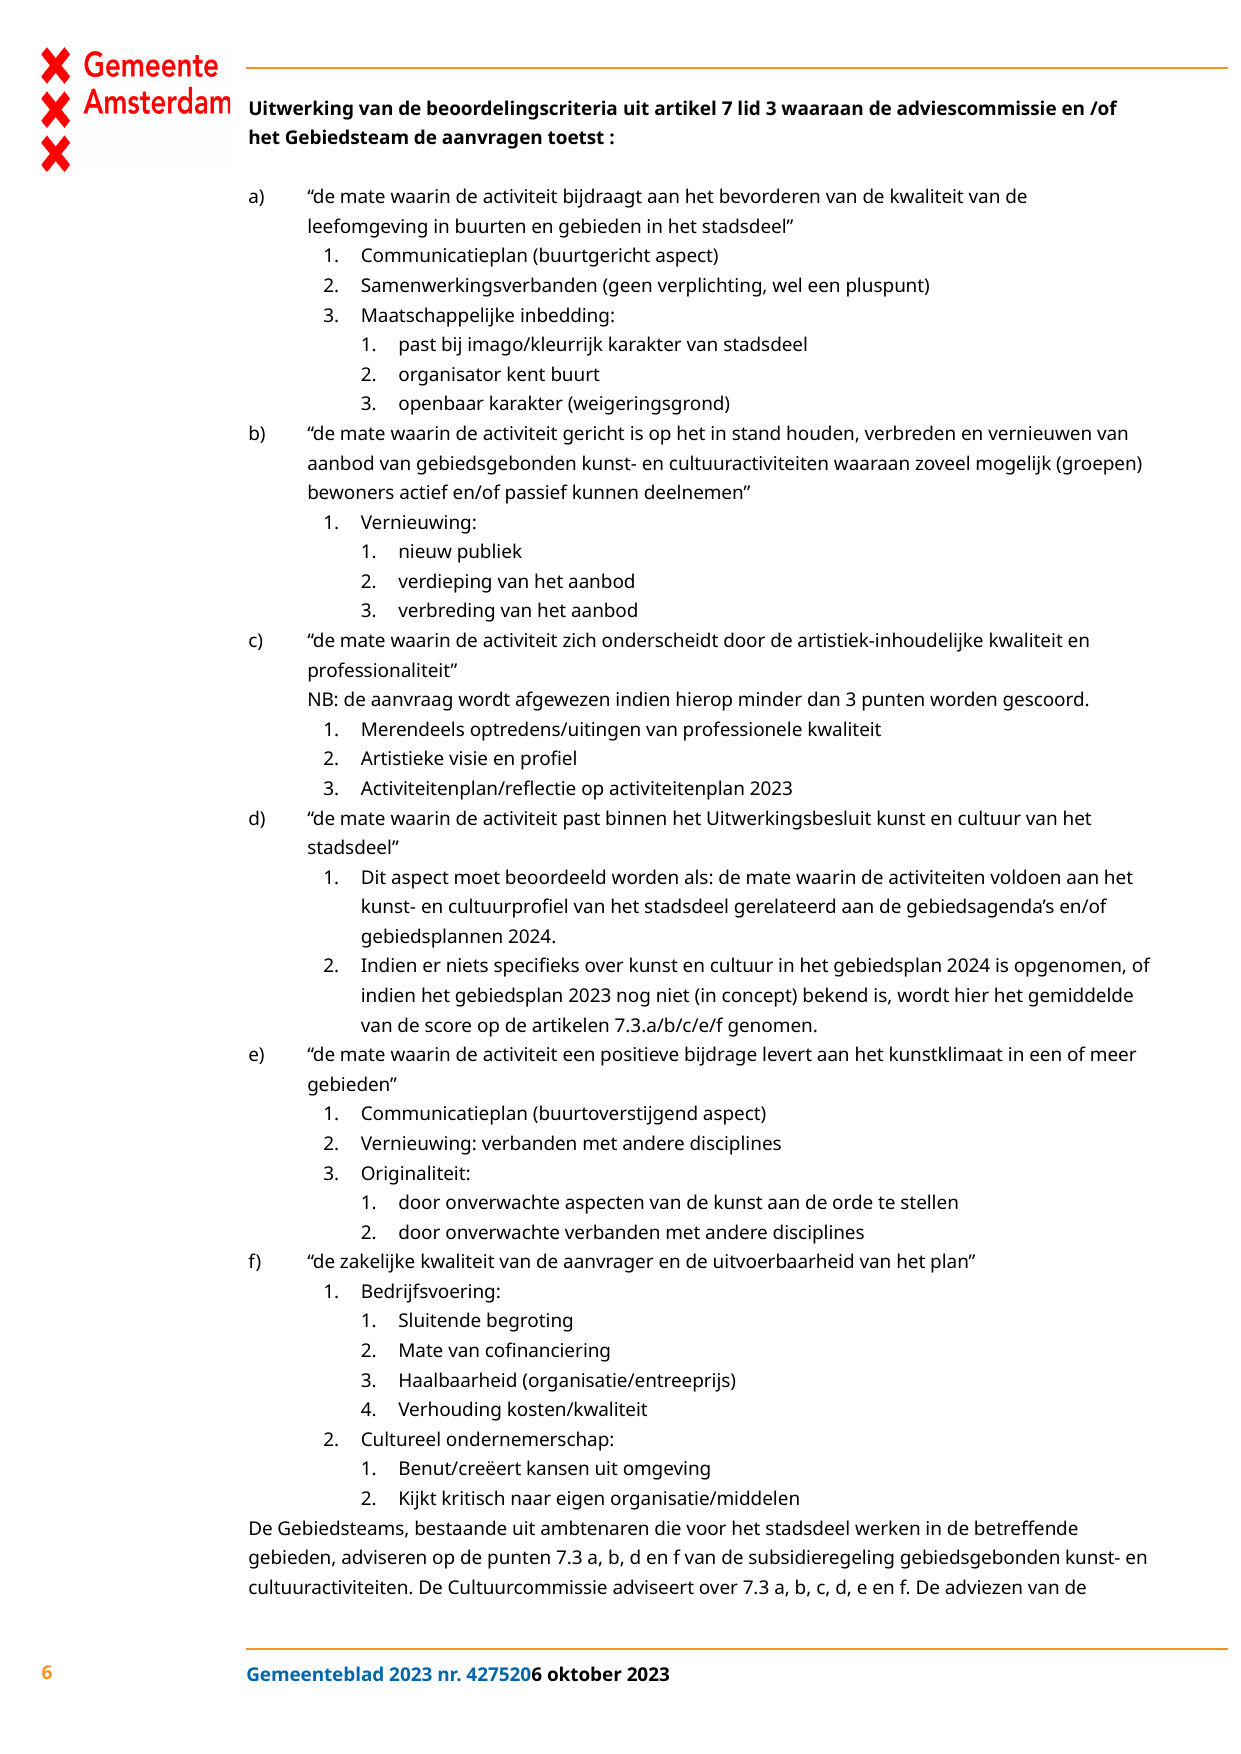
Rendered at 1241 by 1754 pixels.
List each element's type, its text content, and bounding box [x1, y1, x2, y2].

list Merendeels optredens/uitingen van professionele kwaliteit [323, 716, 1152, 742]
list Artistieke visie en profiel [323, 746, 1152, 771]
list Vernieuwing: [323, 509, 1152, 535]
list Indien er niets specifieks over kunst en cultuur in het gebiedsplan 2024 is opgenomen, of indien het gebiedsplan 2023 nog niet (in concept) bekend is, wordt hier het gemiddelde van de score op de artikelen 7.3.a/b/c/e/f genomen. [323, 953, 1152, 1038]
list Communicatieplan (buurtoverstijgend aspect) [323, 1101, 1152, 1126]
list verbreding van het aanbod [361, 598, 1152, 623]
list “de zakelijke kwaliteit van de aanvrager en de uitvoerbaarheid van het plan” [248, 1248, 1152, 1274]
list Dit aspect moet beoordeeld worden als: de mate waarin de activiteiten voldoen aan het kunst- en cultuurprofiel van het stadsdeel gerelateerd aan de gebiedsagenda’s en/of gebiedsplannen 2024. [323, 864, 1152, 949]
list openbaar karakter (weigeringsgrond) [361, 391, 1152, 416]
list Sluitende begroting [361, 1308, 1152, 1333]
list “de mate waarin de activiteit gericht is op het in stand houden, verbreden en vernieuwen van aanbod van gebiedsgebonden kunst- en cultuuractiviteiten waaraan zoveel mogelijk (groepen) bewoners actief en/of passief kunnen deelnemen” [248, 420, 1152, 505]
list nieuw publiek [361, 538, 1152, 564]
list Samenwerkingsverbanden (geen verplichting, wel een pluspunt) [323, 272, 1152, 298]
list Verhouding kosten/kwaliteit [361, 1396, 1152, 1422]
list Communicatieplan (buurtgericht aspect) [323, 243, 1152, 268]
list Benut/creëert kansen uit omgeving [361, 1456, 1152, 1481]
list “de mate waarin de activiteit past binnen het Uitwerkingsbesluit kunst en cultuur van het stadsdeel” [248, 805, 1152, 860]
list Bedrijfsvoering: [323, 1278, 1152, 1304]
list Haalbaarheid (organisatie/entreeprijs) [361, 1367, 1152, 1393]
list organisator kent buurt [361, 361, 1152, 387]
list NB: de aanvraag wordt afgewezen indien hierop minder dan 3 punten worden gescoord. [248, 686, 1152, 712]
list Kijkt kritisch naar eigen organisatie/middelen [361, 1485, 1152, 1511]
list Vernieuwing: verbanden met andere disciplines [323, 1130, 1152, 1156]
text Uitwerking van de beoordelingscriteria uit artikel 7 lid 3 waaraan de adviescommissie en /of het Gebiedsteam de aanvragen toetst : [248, 95, 1152, 150]
list Mate van cofinanciering [361, 1337, 1152, 1363]
list door onverwachte aspecten van de kunst aan de orde te stellen [361, 1189, 1152, 1215]
text De Gebiedsteams, bestaande uit ambtenaren die voor het stadsdeel werken in de betreffende gebieden, adviseren op de punten 7.3 a, b, d en f van de subsidieregeling gebiedsgebonden kunst- en cultuuractiviteiten. De Cultuurcommissie adviseert over 7.3 a, b, c, d, e en f. De adviezen van de [248, 1515, 1152, 1600]
list Cultureel ondernemerschap: [323, 1426, 1152, 1452]
picture [41, 47, 231, 172]
list past bij imago/kleurrijk karakter van stadsdeel [361, 331, 1152, 357]
list Originaliteit: [323, 1160, 1152, 1186]
list “de mate waarin de activiteit zich onderscheidt door de artistiek-inhoudelijke kwaliteit en professionaliteit” [248, 627, 1152, 683]
list door onverwachte verbanden met andere disciplines [361, 1219, 1152, 1245]
list Maatschappelijke inbedding: [323, 302, 1152, 328]
list “de mate waarin de activiteit een positieve bijdrage levert aan het kunstklimaat in een of meer gebieden” [248, 1041, 1152, 1097]
list verdieping van het aanbod [361, 568, 1152, 594]
list Activiteitenplan/reflectie op activiteitenplan 2023 [323, 775, 1152, 801]
list “de mate waarin de activiteit bijdraagt aan het bevorderen van de kwaliteit van de leefomgeving in buurten en gebieden in het stadsdeel” [248, 183, 1152, 239]
